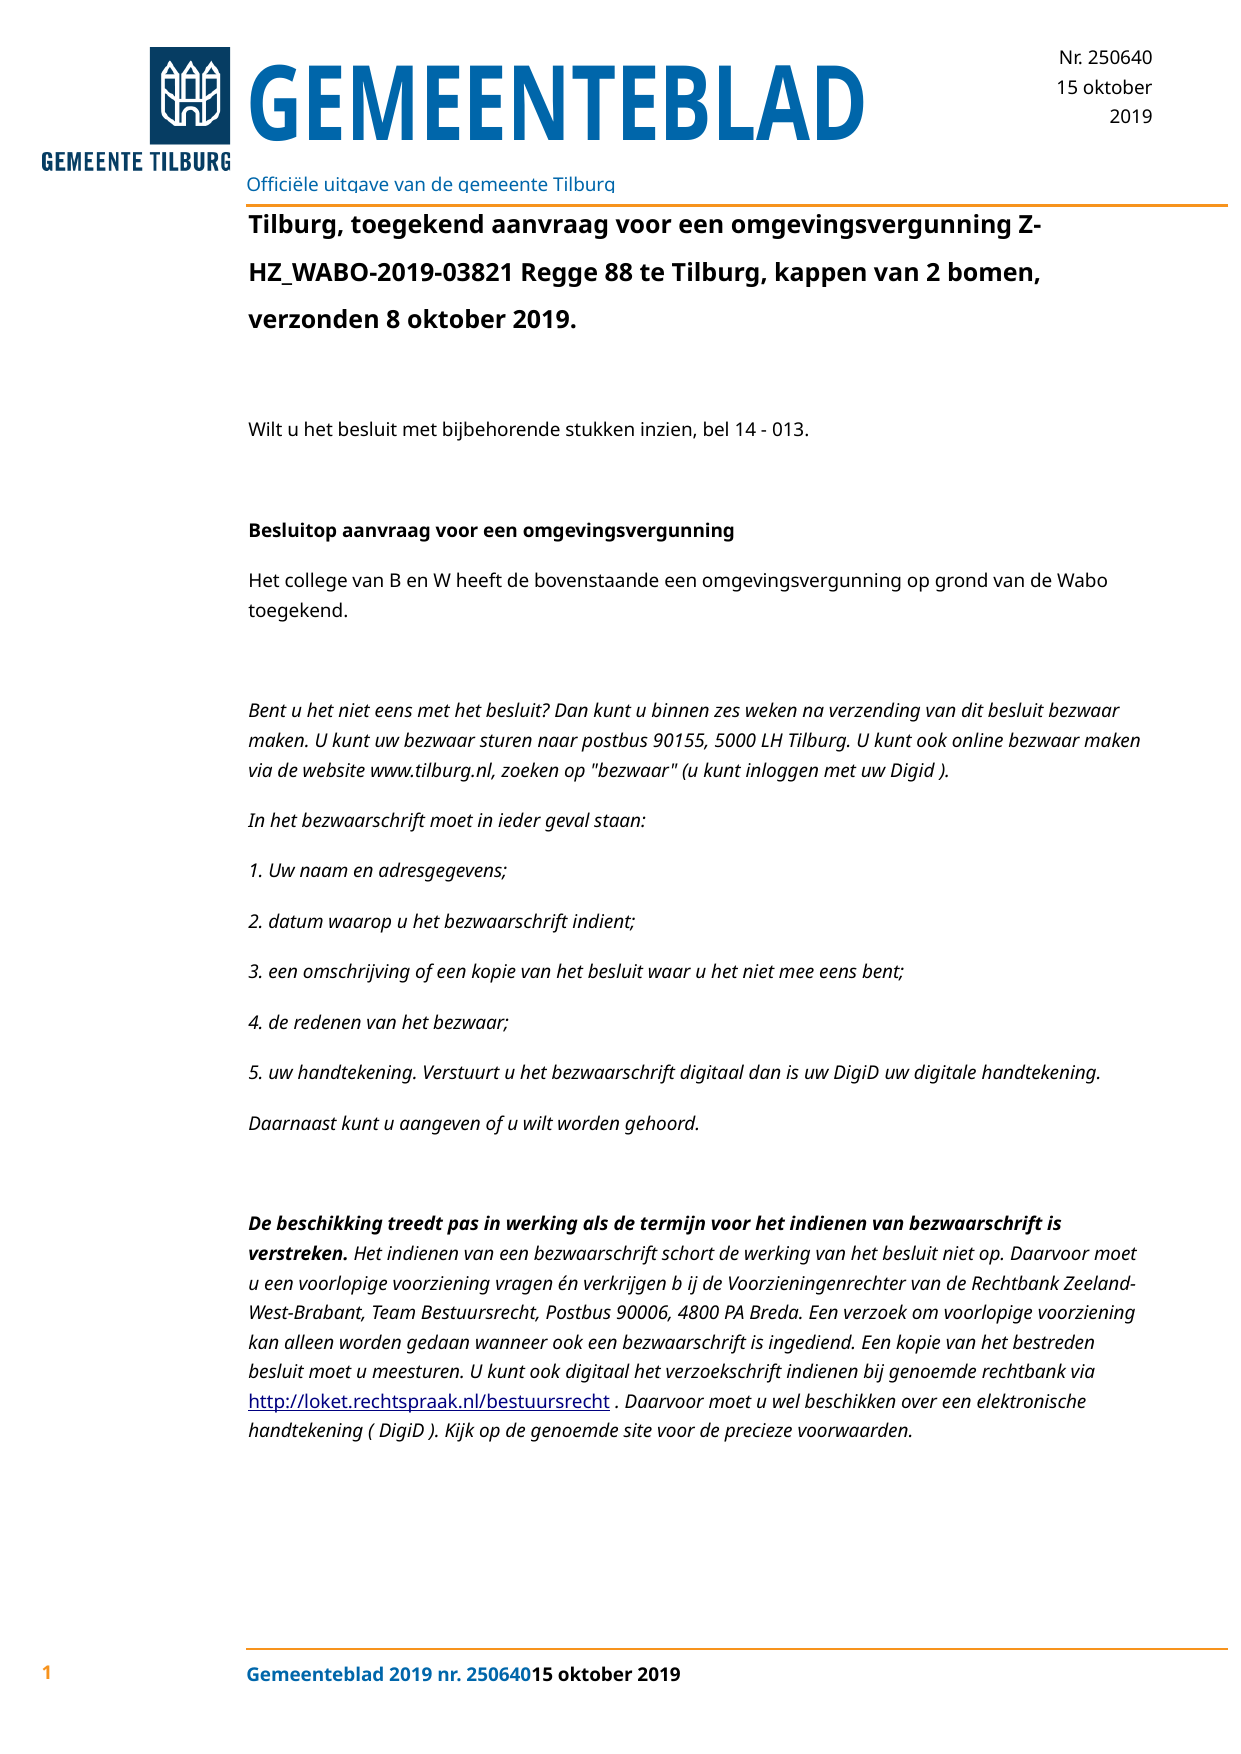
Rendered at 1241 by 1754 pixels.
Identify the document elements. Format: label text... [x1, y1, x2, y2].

text 5. uw handtekening. Verstuurt u het bezwaarschrift digitaal dan is uw DigiD uw digitale handtekening. [248, 1059, 1152, 1085]
picture [41, 47, 231, 172]
text Wilt u het besluit met bijbehorende stukken inzien, bel 14 - 013. [248, 416, 1152, 442]
text Tilburg, toegekend aanvraag voor een omgevingsvergunning Z-HZ_WABO-2019-03821 Regge 88 te Tilburg, kappen van 2 bomen, verzonden 8 oktober 2019. [248, 207, 1152, 336]
text 3. een omschrijving of een kopie van het besluit waar u het niet mee eens bent; [248, 958, 1152, 984]
text 1. Uw naam en adresgegevens; [248, 858, 1152, 883]
text Daarnaast kunt u aangeven of u wilt worden gehoord. [248, 1110, 1152, 1135]
text 2. datum waarop u het bezwaarschrift indient; [248, 908, 1152, 934]
text In het bezwaarschrift moet in ieder geval staan: [248, 807, 1152, 833]
text Besluitop aanvraag voor een omgevingsvergunning [248, 517, 1152, 542]
text 4. de redenen van het bezwaar; [248, 1009, 1152, 1034]
text Bent u het niet eens met het besluit? Dan kunt u binnen zes weken na verzending van dit besluit bezwaar maken. U kunt uw bezwaar sturen naar postbus 90155, 5000 LH Tilburg. U kunt ook online bezwaar maken via de website www.tilburg.nl, zoeken op "bezwaar" (u kunt inloggen met uw Digid ). [248, 698, 1152, 782]
text Het college van B en W heeft de bovenstaande een omgevingsvergunning op grond van de Wabo toegekend. [248, 567, 1152, 622]
text De beschikking treedt pas in werking als de termijn voor het indienen van bezwaarschrift is verstreken. Het indienen van een bezwaarschrift schort de werking van het besluit niet op. Daarvoor moet u een voorlopige voorziening vragen én verkrijgen b ij de Voorzieningenrechter van de Rechtbank Zeeland-West-Brabant, Team Bestuursrecht, Postbus 90006, 4800 PA Breda. Een verzoek om voorlopige voorziening kan alleen worden gedaan wanneer ook een bezwaarschrift is ingediend. Een kopie van het bestreden besluit moet u meesturen. U kunt ook digitaal het verzoekschrift indienen bij genoemde rechtbank via http://loket.rechtspraak.nl/bestuursrecht . Daarvoor moet u wel beschikken over een elektronische handtekening ( DigiD ). Kijk op de genoemde site voor de precieze voorwaarden. [248, 1211, 1152, 1443]
